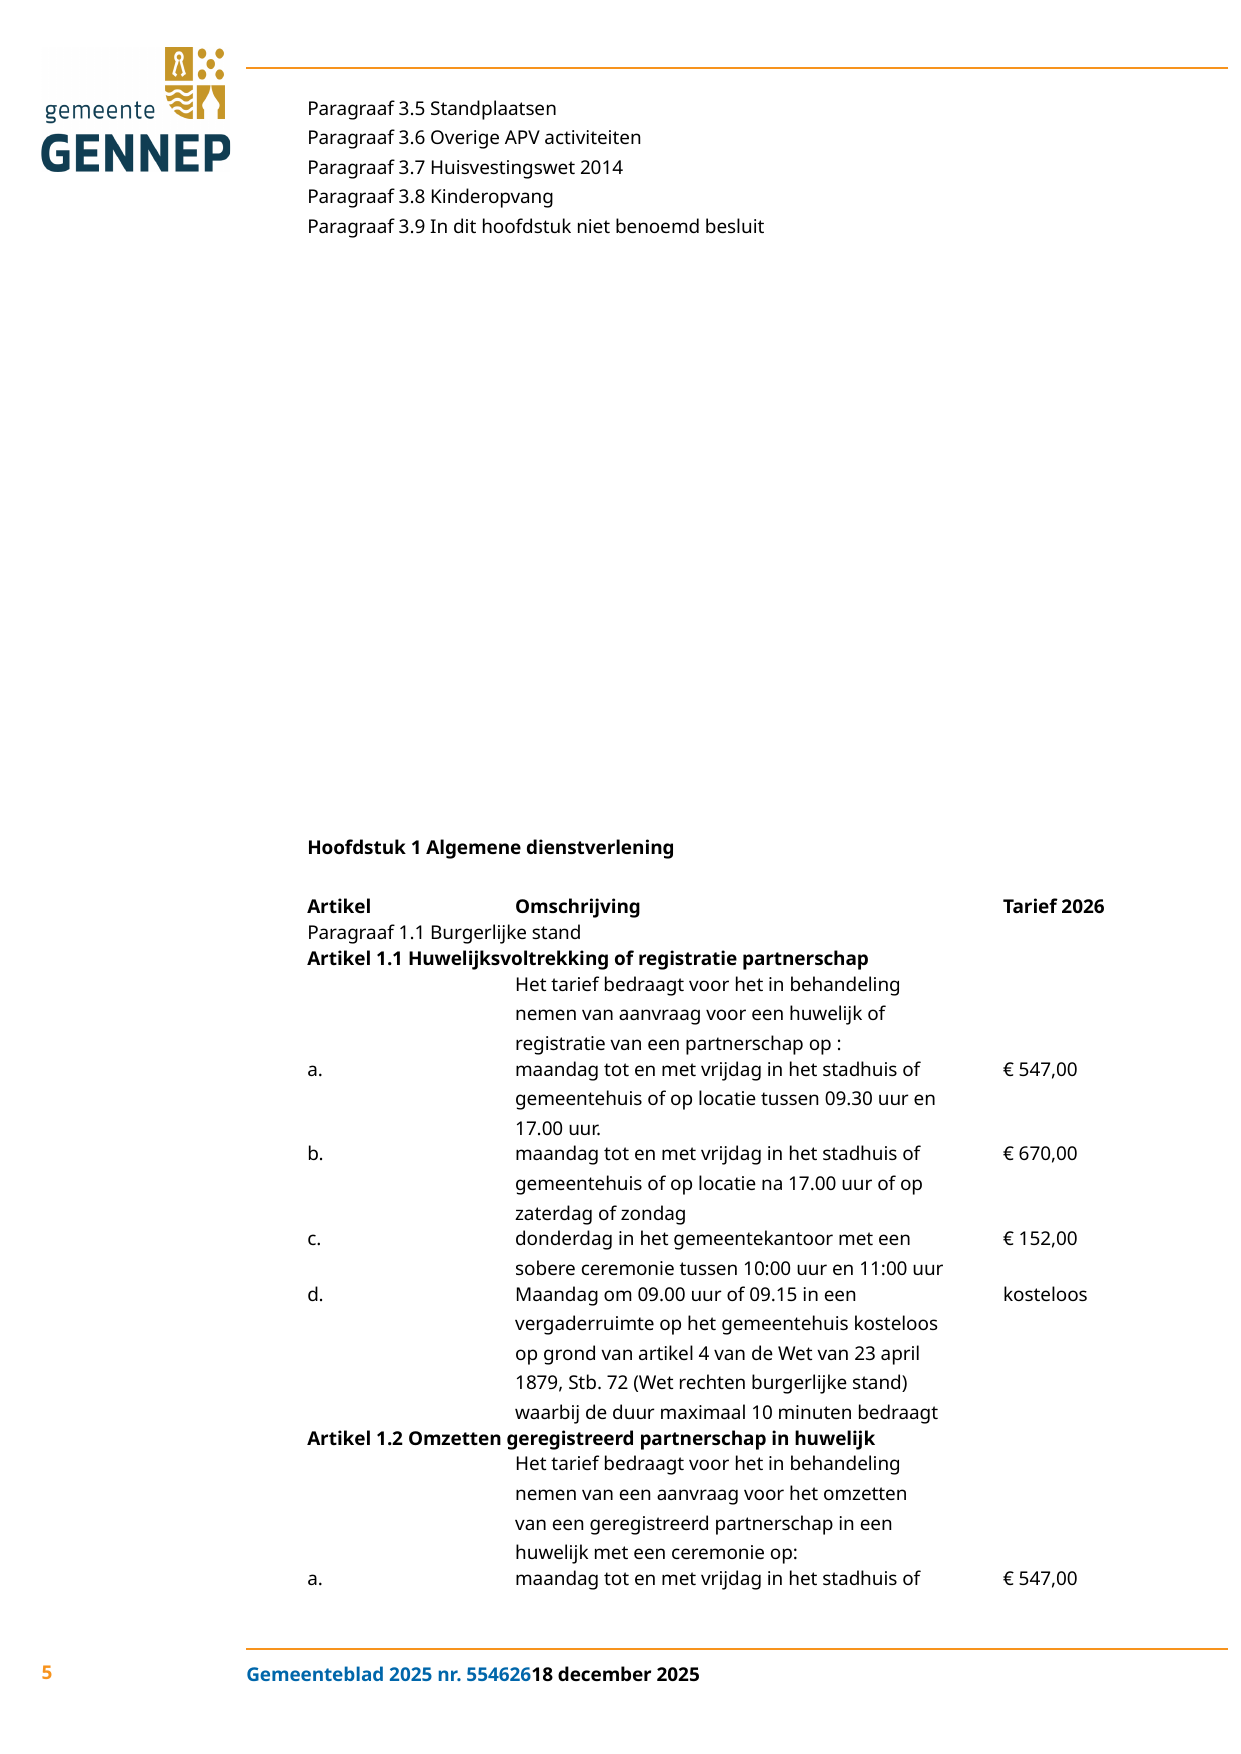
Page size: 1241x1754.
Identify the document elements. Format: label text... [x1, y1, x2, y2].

table_cell € 547,00 [944, 1565, 1152, 1591]
table_cell Maandag om 09.00 uur of 09.15 in een vergaderruimte op het gemeentehuis kosteloos op grond van artikel 4 van de Wet van 23 april 1879, Stb. 72 (Wet rechten burgerlijke stand) waarbij de duur maximaal 10 minuten bedraagt [456, 1281, 944, 1425]
table_cell Paragraaf 1.1 Burgerlijke stand [248, 919, 1152, 945]
table_cell [944, 1451, 1152, 1565]
table_cell Het tarief bedraagt voor het in behandeling nemen van een aanvraag voor het omzetten van een geregistreerd partnerschap in een huwelijk met een ceremonie op: [456, 1451, 944, 1565]
table_cell [248, 971, 456, 1056]
table_cell maandag tot en met vrijdag in het stadhuis of [456, 1565, 944, 1591]
table_cell c. [248, 1226, 456, 1281]
table_cell a. [248, 1565, 456, 1591]
list Paragraaf 3.5 Standplaatsen [248, 95, 1152, 121]
list Hoofdstuk 1 Algemene dienstverlening [248, 834, 1152, 860]
table_cell [944, 971, 1152, 1056]
picture [41, 47, 231, 172]
table_cell € 152,00 [944, 1226, 1152, 1281]
list Paragraaf 3.8 Kinderopvang [248, 183, 1152, 209]
table_cell maandag tot en met vrijdag in het stadhuis of gemeentehuis of op locatie na 17.00 uur of op zaterdag of zondag [456, 1141, 944, 1226]
table_cell [248, 1451, 456, 1565]
table_cell maandag tot en met vrijdag in het stadhuis of gemeentehuis of op locatie tussen 09.30 uur en 17.00 uur. [456, 1056, 944, 1141]
table_cell Het tarief bedraagt voor het in behandeling nemen van aanvraag voor een huwelijk of registratie van een partnerschap op : [456, 971, 944, 1056]
table_header Omschrijving [456, 894, 944, 919]
table_header Tarief 2026 [944, 894, 1152, 919]
table_cell kosteloos [944, 1281, 1152, 1425]
table_cell Artikel 1.2 Omzetten geregistreerd partnerschap in huwelijk [248, 1425, 1152, 1451]
list Paragraaf 3.7 Huisvestingswet 2014 [248, 154, 1152, 180]
table_header Artikel [248, 894, 456, 919]
list Paragraaf 3.9 In dit hoofdstuk niet benoemd besluit [248, 213, 1152, 239]
table_cell Artikel 1.1 Huwelijksvoltrekking of registratie partnerschap [248, 945, 1152, 971]
table_cell d. [248, 1281, 456, 1425]
table_cell b. [248, 1141, 456, 1226]
table_cell a. [248, 1056, 456, 1141]
table_cell € 670,00 [944, 1141, 1152, 1226]
list Paragraaf 3.6 Overige APV activiteiten [248, 124, 1152, 150]
table_cell € 547,00 [944, 1056, 1152, 1141]
table_cell donderdag in het gemeentekantoor met een sobere ceremonie tussen 10:00 uur en 11:00 uur [456, 1226, 944, 1281]
